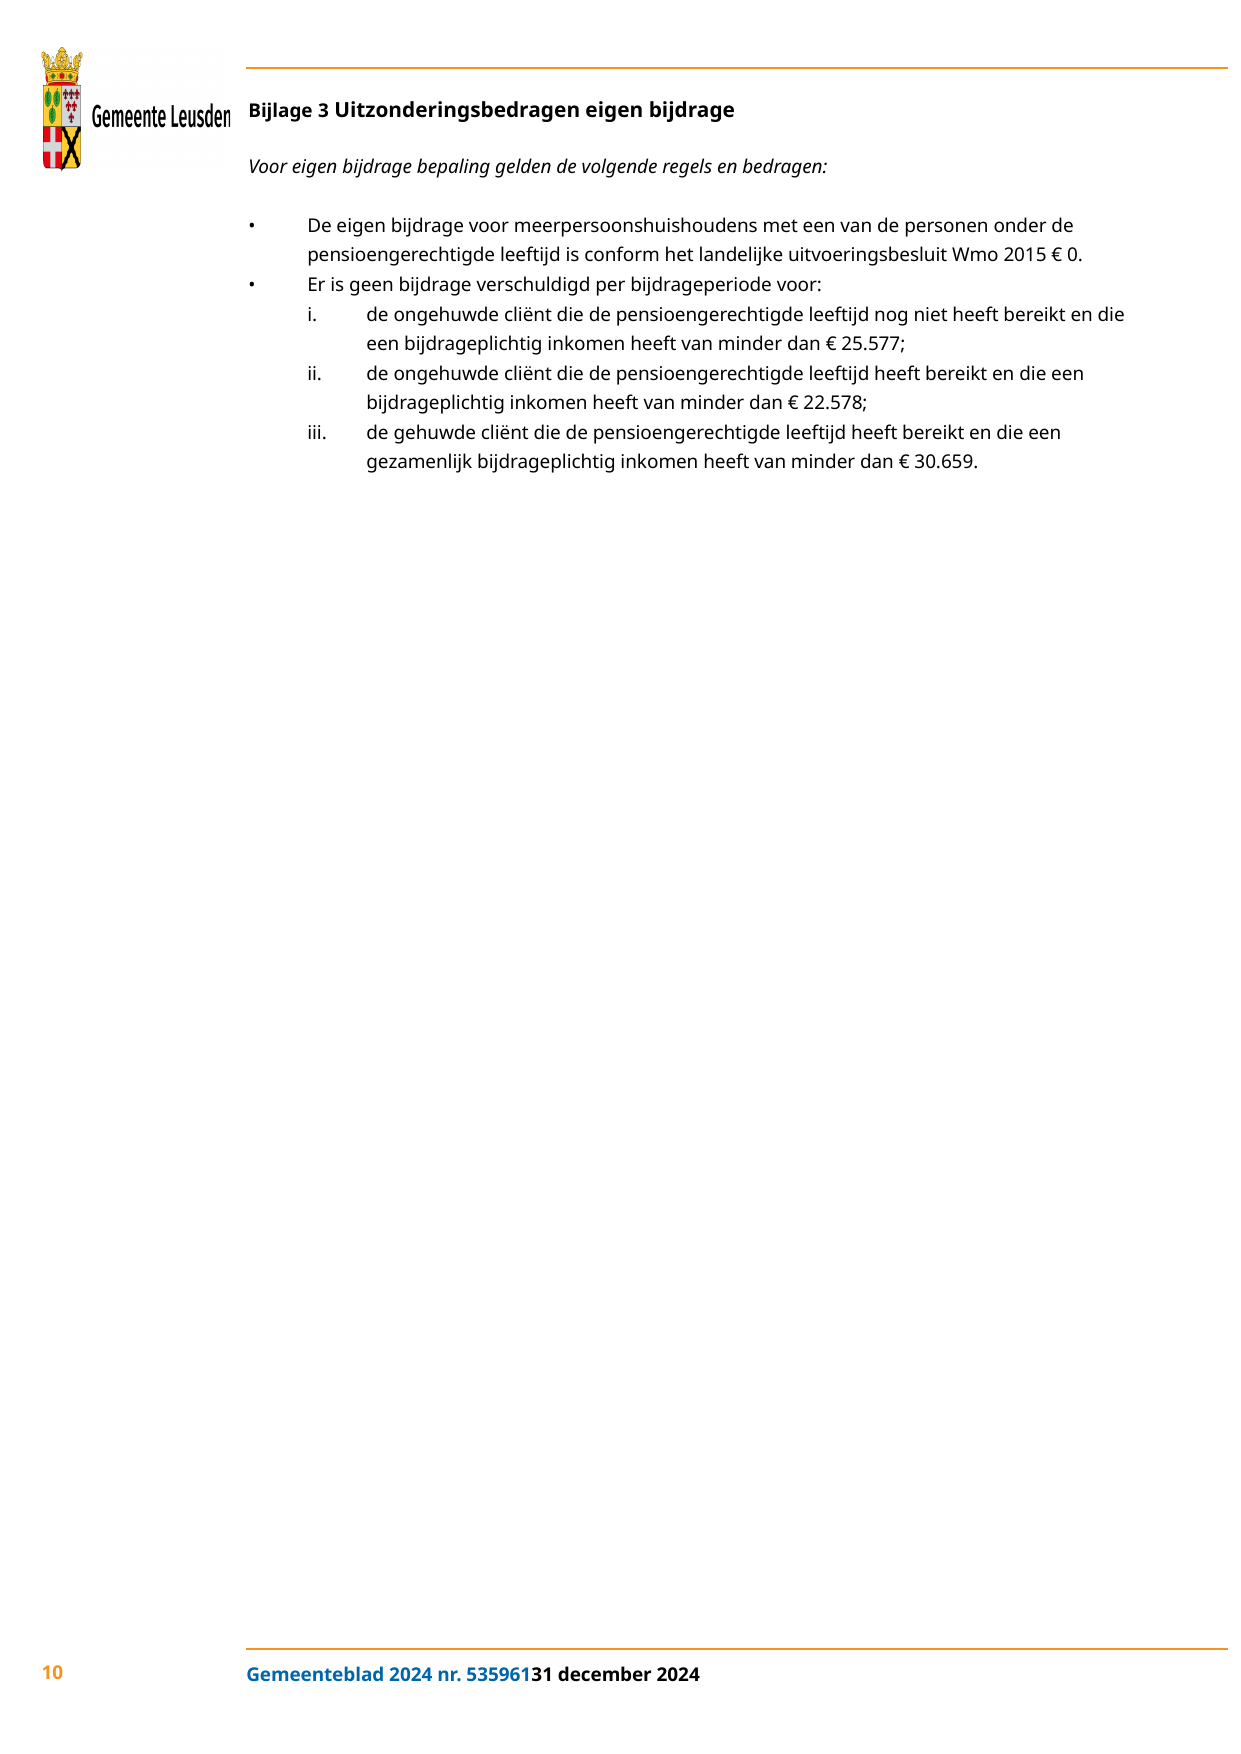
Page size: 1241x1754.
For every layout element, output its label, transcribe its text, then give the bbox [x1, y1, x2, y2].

text Bijlage 3 Uitzonderingsbedragen eigen bijdrage [248, 95, 1152, 123]
picture [41, 47, 231, 172]
text Voor eigen bijdrage bepaling gelden de volgende regels en bedragen: [248, 153, 1152, 179]
list de ongehuwde cliënt die de pensioengerechtigde leeftijd nog niet heeft bereikt en die een bijdrageplichtig inkomen heeft van minder dan € 25.577; [307, 301, 1152, 356]
list Er is geen bijdrage verschuldigd per bijdrageperiode voor: [248, 271, 1152, 297]
list de ongehuwde cliënt die de pensioengerechtigde leeftijd heeft bereikt en die een bijdrageplichtig inkomen heeft van minder dan € 22.578; [307, 360, 1152, 415]
list de gehuwde cliënt die de pensioengerechtigde leeftijd heeft bereikt en die een gezamenlijk bijdrageplichtig inkomen heeft van minder dan € 30.659. [307, 419, 1152, 474]
list De eigen bijdrage voor meerpersoonshuishoudens met een van de personen onder de pensioengerechtigde leeftijd is conform het landelijke uitvoeringsbesluit Wmo 2015 € 0. [248, 212, 1152, 267]
